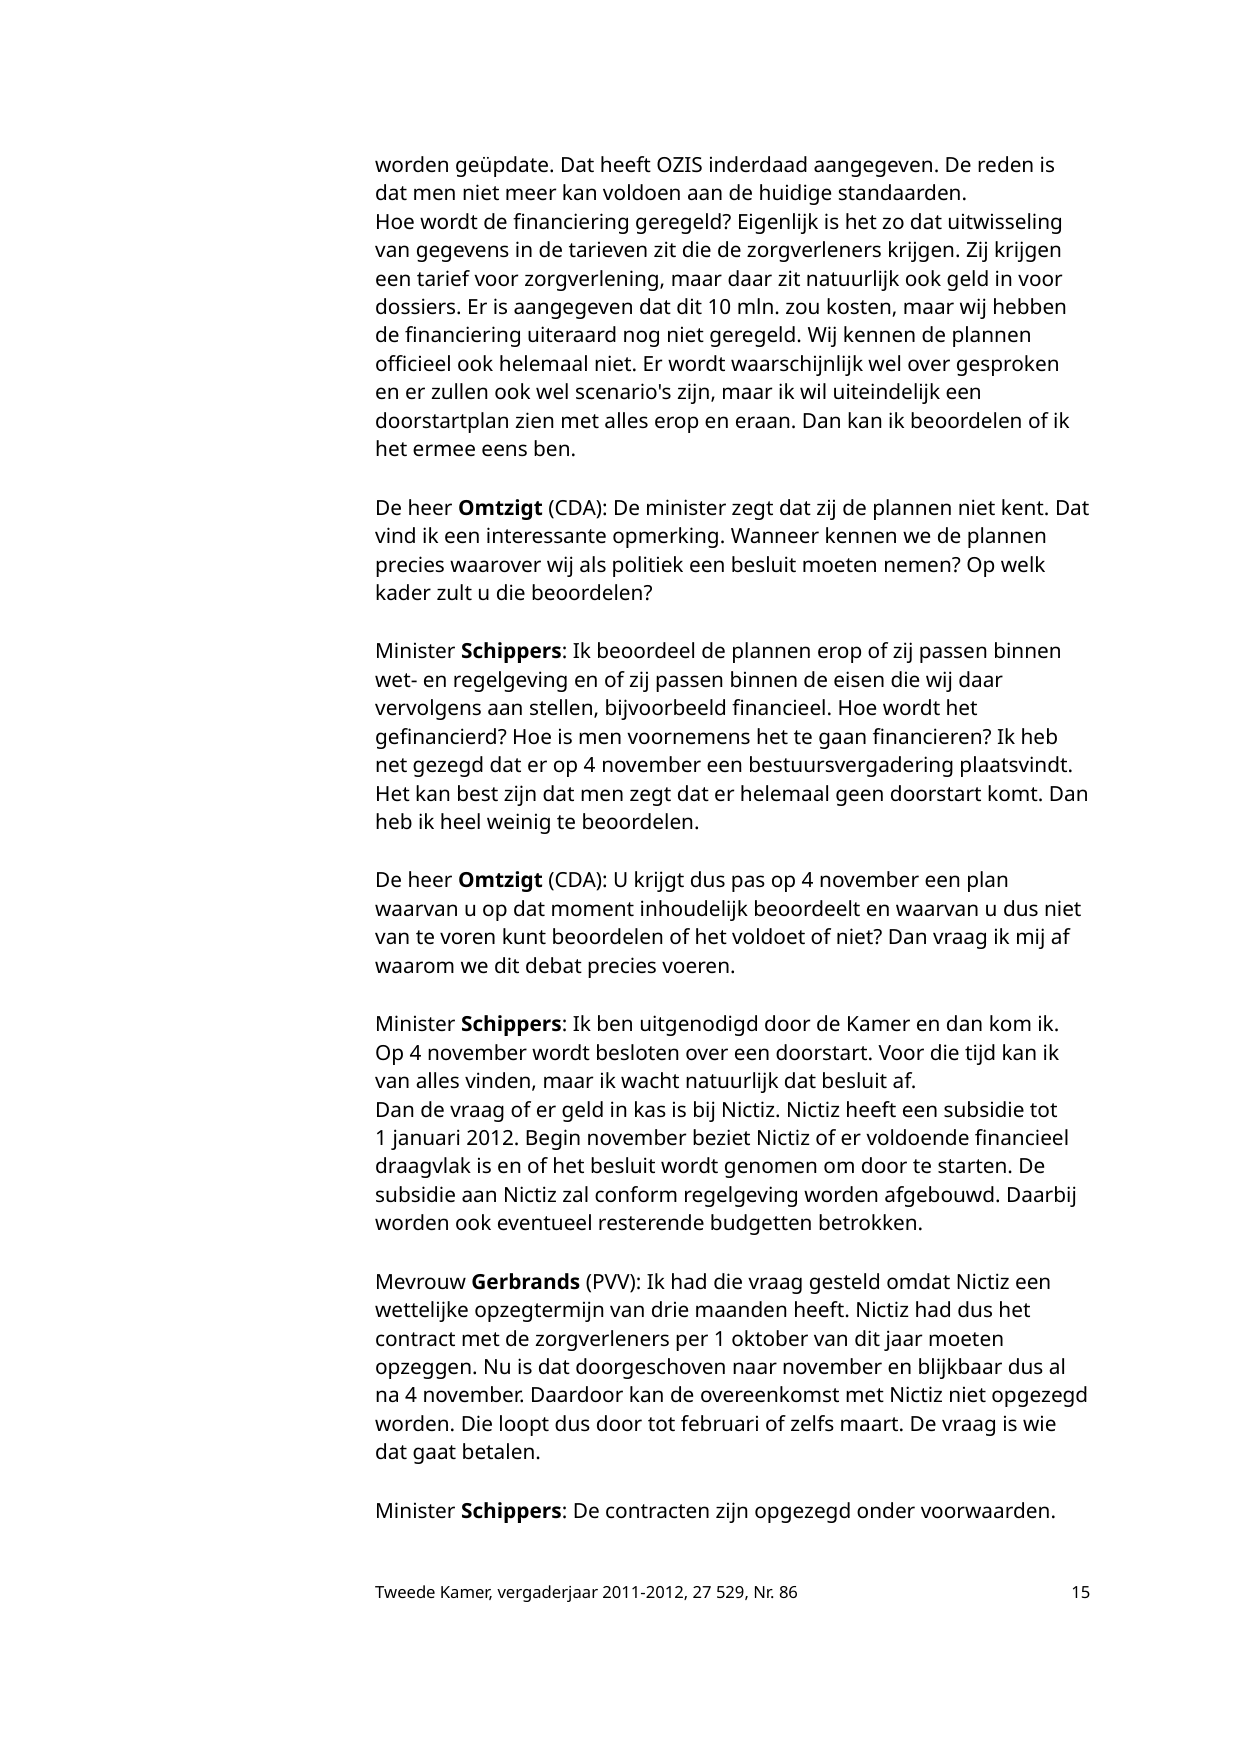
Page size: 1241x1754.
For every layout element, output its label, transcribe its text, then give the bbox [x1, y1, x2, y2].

text De heer Omtzigt (CDA): De minister zegt dat zij de plannen niet kent. Dat vind ik een interessante opmerking. Wanneer kennen we de plannen precies waarover wij als politiek een besluit moeten nemen? Op welk kader zult u die beoordelen? [375, 493, 1090, 607]
text De heer Omtzigt (CDA): U krijgt dus pas op 4 november een plan waarvan u op dat moment inhoudelijk beoordeelt en waarvan u dus niet van te voren kunt beoordelen of het voldoet of niet? Dan vraag ik mij af waarom we dit debat precies voeren. [375, 866, 1090, 979]
text Minister Schippers: Ik ben uitgenodigd door de Kamer en dan kom ik. Op 4 november wordt besloten over een doorstart. Voor die tijd kan ik van alles vinden, maar ik wacht natuurlijk dat besluit af. [375, 1009, 1090, 1095]
text Minister Schippers: De contracten zijn opgezegd onder voorwaarden. [375, 1496, 1090, 1524]
text Mevrouw Gerbrands (PVV): Ik had die vraag gesteld omdat Nictiz een wettelijke opzegtermijn van drie maanden heeft. Nictiz had dus het contract met de zorgverleners per 1 oktober van dit jaar moeten opzeggen. Nu is dat doorgeschoven naar november en blijkbaar dus al na 4 november. Daardoor kan de overeenkomst met Nictiz niet opgezegd worden. Die loopt dus door tot februari of zelfs maart. De vraag is wie dat gaat betalen. [375, 1267, 1090, 1466]
text Hoe wordt de financiering geregeld? Eigenlijk is het zo dat uitwisseling van gegevens in de tarieven zit die de zorgverleners krijgen. Zij krijgen een tarief voor zorgverlening, maar daar zit natuurlijk ook geld in voor dossiers. Er is aangegeven dat dit 10 mln. zou kosten, maar wij hebben de financiering uiteraard nog niet geregeld. Wij kennen de plannen officieel ook helemaal niet. Er wordt waarschijnlijk wel over gesproken en er zullen ook wel scenario's zijn, maar ik wil uiteindelijk een doorstartplan zien met alles erop en eraan. Dan kan ik beoordelen of ik het ermee eens ben. [375, 207, 1090, 463]
text worden geüpdate. Dat heeft OZIS inderdaad aangegeven. De reden is dat men niet meer kan voldoen aan de huidige standaarden. [375, 150, 1090, 207]
text Minister Schippers: Ik beoordeel de plannen erop of zij passen binnen wet- en regelgeving en of zij passen binnen de eisen die wij daar vervolgens aan stellen, bijvoorbeeld financieel. Hoe wordt het gefinancierd? Hoe is men voornemens het te gaan financieren? Ik heb net gezegd dat er op 4 november een bestuursvergadering plaatsvindt. Het kan best zijn dat men zegt dat er helemaal geen doorstart komt. Dan heb ik heel weinig te beoordelen. [375, 637, 1090, 836]
text Dan de vraag of er geld in kas is bij Nictiz. Nictiz heeft een subsidie tot 1 januari 2012. Begin november beziet Nictiz of er voldoende financieel draagvlak is en of het besluit wordt genomen om door te starten. De subsidie aan Nictiz zal conform regelgeving worden afgebouwd. Daarbij worden ook eventueel resterende budgetten betrokken. [375, 1095, 1090, 1237]
